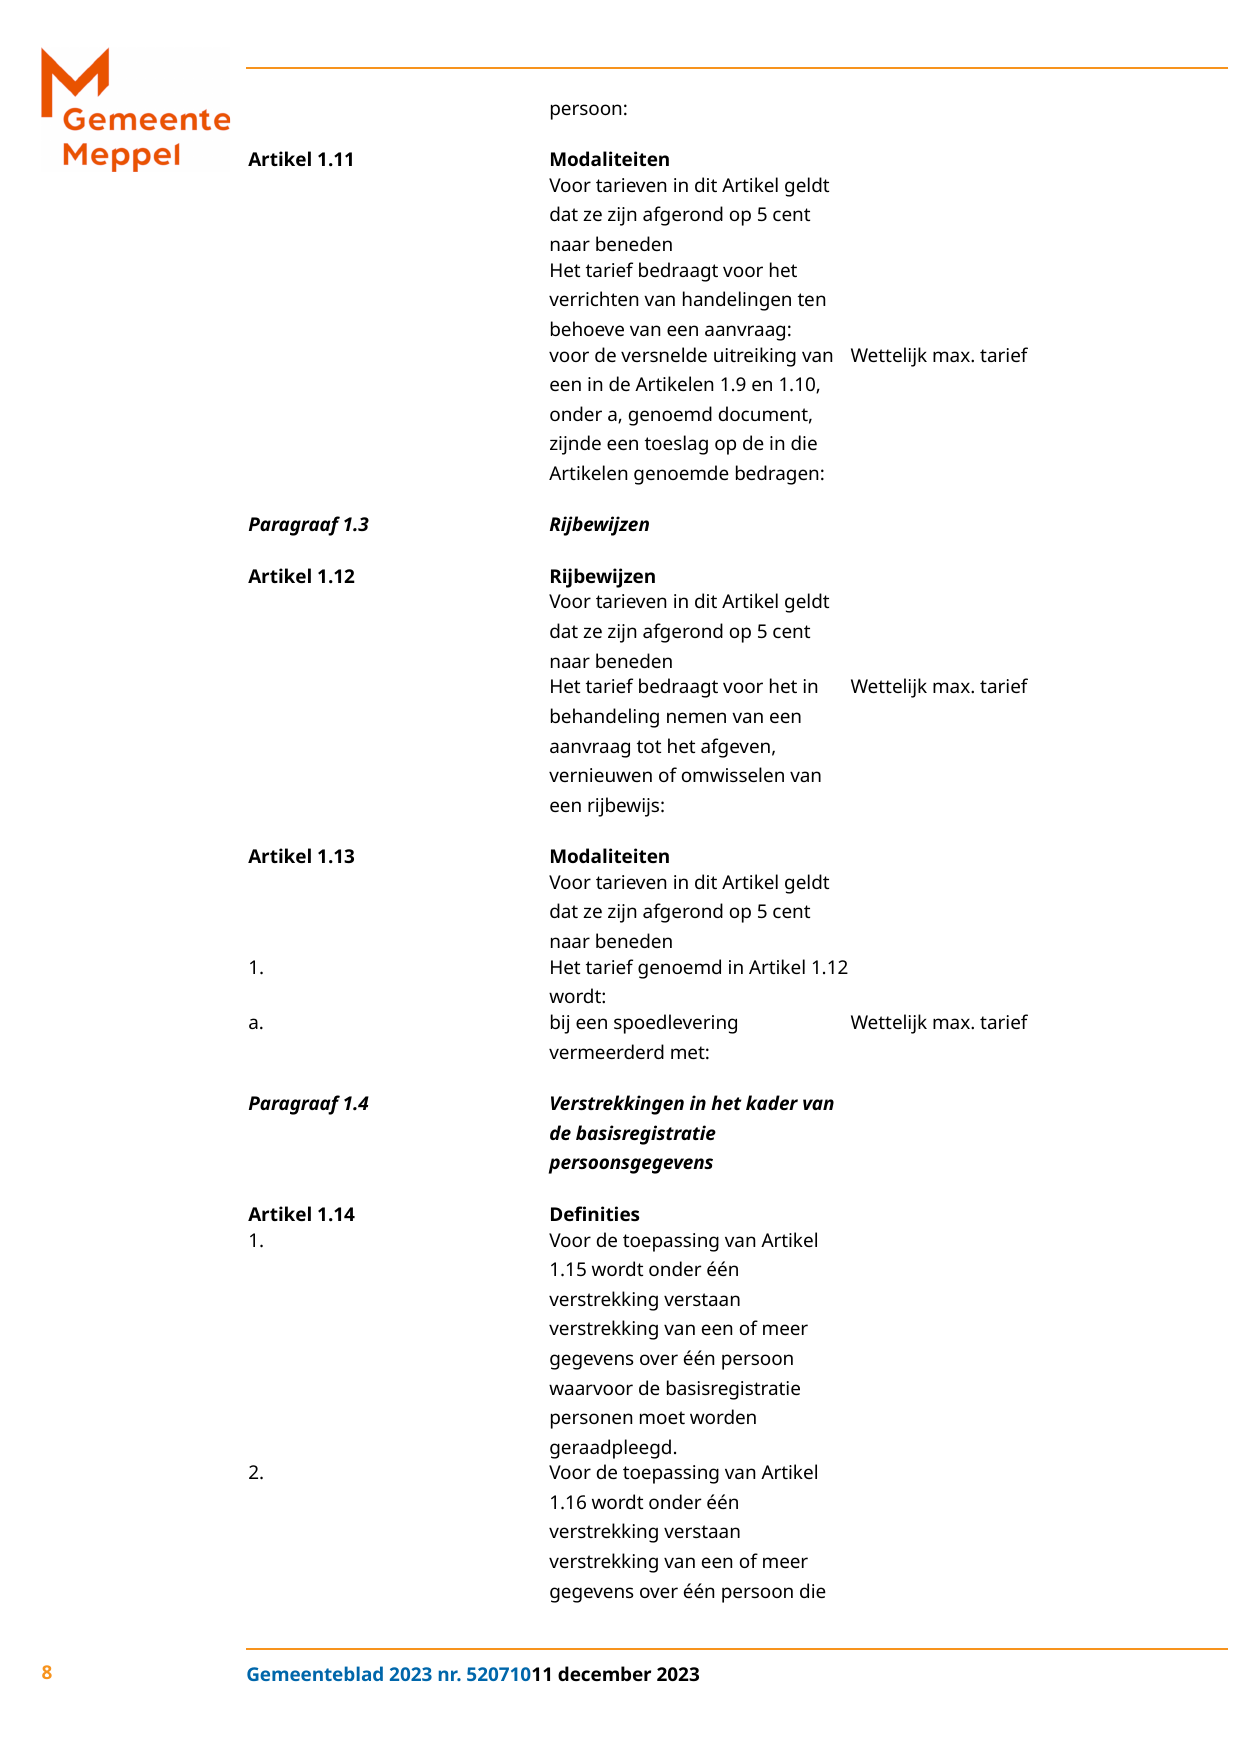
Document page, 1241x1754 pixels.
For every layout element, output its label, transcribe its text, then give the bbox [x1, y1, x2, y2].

table_cell [248, 1065, 549, 1090]
table_cell [850, 1065, 1152, 1090]
table_cell [248, 674, 549, 818]
table_cell [248, 589, 549, 674]
table_cell [850, 146, 1152, 172]
picture [41, 47, 231, 172]
table_cell Voor de toepassing van Artikel 1.15 wordt onder één verstrekking verstaan verstrekking van een of meer gegevens over één persoon waarvoor de basisregistratie personen moet worden geraadpleegd. [549, 1227, 850, 1459]
table_cell Voor tarieven in dit Artikel geldt dat ze zijn afgerond op 5 cent naar beneden [549, 172, 850, 257]
table_cell Artikel 1.12 [248, 563, 549, 589]
table_cell Modaliteiten [549, 844, 850, 869]
table_cell Voor tarieven in dit Artikel geldt dat ze zijn afgerond op 5 cent naar beneden [549, 589, 850, 674]
table_cell [850, 172, 1152, 257]
table_cell [850, 1201, 1152, 1227]
table_cell [850, 95, 1152, 121]
table_cell Paragraaf 1.3 [248, 512, 549, 537]
table_cell Voor de toepassing van Artikel 1.16 wordt onder één verstrekking verstaan verstrekking van een of meer gegevens over één persoon die [549, 1460, 850, 1604]
table_cell [549, 818, 850, 843]
table_cell [549, 1175, 850, 1201]
table_cell [248, 95, 549, 121]
table_cell [248, 342, 549, 486]
table_cell [850, 954, 1152, 1009]
table_cell Artikel 1.14 [248, 1201, 549, 1227]
table_cell persoon: [549, 95, 850, 121]
table_cell Modaliteiten [549, 146, 850, 172]
table_cell Artikel 1.13 [248, 844, 549, 869]
table_cell [248, 486, 549, 512]
table_cell 1. [248, 1227, 549, 1459]
table_cell 2. [248, 1460, 549, 1604]
table_cell Verstrekkingen in het kader van de basisregistratie persoonsgegevens [549, 1090, 850, 1175]
table_cell Het tarief bedraagt voor het in behandeling nemen van een aanvraag tot het afgeven, vernieuwen of omwisselen van een rijbewijs: [549, 674, 850, 818]
table_cell [850, 1227, 1152, 1459]
table_cell [850, 563, 1152, 589]
table_cell Paragraaf 1.4 [248, 1090, 549, 1175]
table_cell 1. [248, 954, 549, 1009]
table_cell [248, 1175, 549, 1201]
table_cell [248, 257, 549, 342]
table_cell Het tarief genoemd in Artikel 1.12 wordt: [549, 954, 850, 1009]
table_cell [549, 121, 850, 146]
table_cell [850, 818, 1152, 843]
table_cell [850, 869, 1152, 954]
table_cell Het tarief bedraagt voor het verrichten van handelingen ten behoeve van een aanvraag: [549, 257, 850, 342]
table_cell [850, 1090, 1152, 1175]
table_cell [850, 257, 1152, 342]
table_cell [850, 512, 1152, 537]
table_cell Wettelijk max. tarief [850, 342, 1152, 486]
table_cell [850, 1460, 1152, 1604]
table_cell [248, 869, 549, 954]
table_cell Voor tarieven in dit Artikel geldt dat ze zijn afgerond op 5 cent naar beneden [549, 869, 850, 954]
table_cell Rijbewijzen [549, 512, 850, 537]
table_cell [248, 121, 549, 146]
table_cell [850, 589, 1152, 674]
table_cell [549, 537, 850, 563]
table_cell [850, 121, 1152, 146]
table_cell [850, 486, 1152, 512]
table_cell [248, 818, 549, 843]
table_cell Rijbewijzen [549, 563, 850, 589]
table_cell [850, 537, 1152, 563]
table_cell Artikel 1.11 [248, 146, 549, 172]
table_cell bij een spoedlevering vermeerderd met: [549, 1009, 850, 1065]
table_cell Wettelijk max. tarief [850, 674, 1152, 818]
table_cell [549, 1065, 850, 1090]
table_cell Wettelijk max. tarief [850, 1009, 1152, 1065]
table_cell voor de versnelde uitreiking van een in de Artikelen 1.9 en 1.10, onder a, genoemd document, zijnde een toeslag op de in die Artikelen genoemde bedragen: [549, 342, 850, 486]
table_cell [549, 486, 850, 512]
table_cell [248, 172, 549, 257]
table_cell [248, 537, 549, 563]
table_cell a. [248, 1009, 549, 1065]
table_cell Definities [549, 1201, 850, 1227]
table_cell [850, 1175, 1152, 1201]
table_cell [850, 844, 1152, 869]
